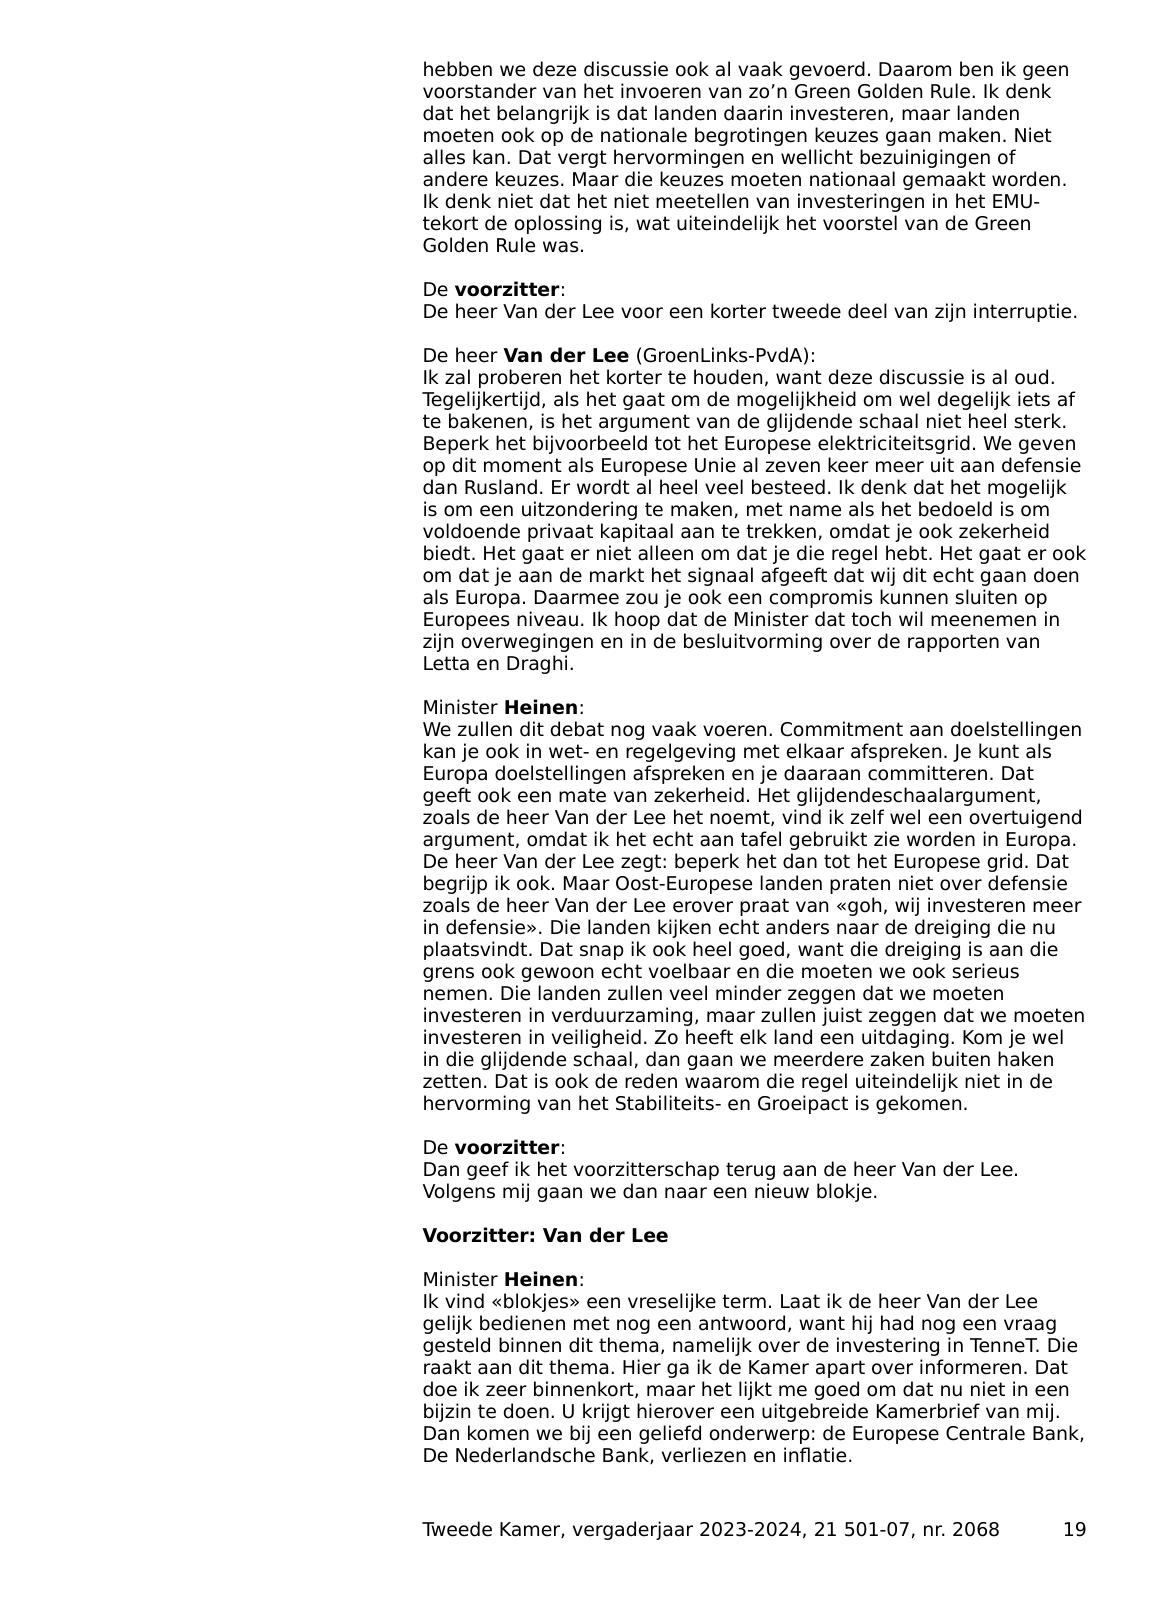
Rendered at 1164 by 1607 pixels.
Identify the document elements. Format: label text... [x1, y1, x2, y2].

text Minister Heinen: [422, 1269, 1087, 1291]
text De voorzitter: [422, 279, 1087, 301]
text hebben we deze discussie ook al vaak gevoerd. Daarom ben ik geen voorstander van het invoeren van zo’n Green Golden Rule. Ik denk dat het belangrijk is dat landen daarin investeren, maar landen moeten ook op de nationale begrotingen keuzes gaan maken. Niet alles kan. Dat vergt hervormingen en wellicht bezuinigingen of andere keuzes. Maar die keuzes moeten nationaal gemaakt worden. Ik denk niet dat het niet meetellen van investeringen in het EMU-tekort de oplossing is, wat uiteindelijk het voorstel van de Green Golden Rule was. [422, 59, 1087, 257]
text De heer Van der Lee (GroenLinks-PvdA): [422, 345, 1087, 367]
text Dan geef ik het voorzitterschap terug aan de heer Van der Lee. Volgens mij gaan we dan naar een nieuw blokje. [422, 1159, 1087, 1203]
text Dan komen we bij een geliefd onderwerp: de Europese Centrale Bank, De Nederlandsche Bank, verliezen en inflatie. [422, 1423, 1087, 1467]
text Ik zal proberen het korter te houden, want deze discussie is al oud. Tegelijkertijd, als het gaat om de mogelijkheid om wel degelijk iets af te bakenen, is het argument van de glijdende schaal niet heel sterk. Beperk het bijvoorbeeld tot het Europese elektriciteitsgrid. We geven op dit moment als Europese Unie al zeven keer meer uit aan defensie dan Rusland. Er wordt al heel veel besteed. Ik denk dat het mogelijk is om een uitzondering te maken, met name als het bedoeld is om voldoende privaat kapitaal aan te trekken, omdat je ook zekerheid biedt. Het gaat er niet alleen om dat je die regel hebt. Het gaat er ook om dat je aan de markt het signaal afgeeft dat wij dit echt gaan doen als Europa. Daarmee zou je ook een compromis kunnen sluiten op Europees niveau. Ik hoop dat de Minister dat toch wil meenemen in zijn overwegingen en in de besluitvorming over de rapporten van Letta en Draghi. [422, 367, 1087, 675]
text Voorzitter: Van der Lee [422, 1225, 1087, 1247]
text De heer Van der Lee voor een korter tweede deel van zijn interruptie. [422, 301, 1087, 323]
text Ik vind «blokjes» een vreselijke term. Laat ik de heer Van der Lee gelijk bedienen met nog een antwoord, want hij had nog een vraag gesteld binnen dit thema, namelijk over de investering in TenneT. Die raakt aan dit thema. Hier ga ik de Kamer apart over informeren. Dat doe ik zeer binnenkort, maar het lijkt me goed om dat nu niet in een bijzin te doen. U krijgt hierover een uitgebreide Kamerbrief van mij. [422, 1291, 1087, 1423]
text De voorzitter: [422, 1137, 1087, 1159]
text Minister Heinen: [422, 697, 1087, 719]
text We zullen dit debat nog vaak voeren. Commitment aan doelstellingen kan je ook in wet- en regelgeving met elkaar afspreken. Je kunt als Europa doelstellingen afspreken en je daaraan committeren. Dat geeft ook een mate van zekerheid. Het glijdendeschaalargument, zoals de heer Van der Lee het noemt, vind ik zelf wel een overtuigend argument, omdat ik het echt aan tafel gebruikt zie worden in Europa. De heer Van der Lee zegt: beperk het dan tot het Europese grid. Dat begrijp ik ook. Maar Oost-Europese landen praten niet over defensie zoals de heer Van der Lee erover praat van «goh, wij investeren meer in defensie». Die landen kijken echt anders naar de dreiging die nu plaatsvindt. Dat snap ik ook heel goed, want die dreiging is aan die grens ook gewoon echt voelbaar en die moeten we ook serieus nemen. Die landen zullen veel minder zeggen dat we moeten investeren in verduurzaming, maar zullen juist zeggen dat we moeten investeren in veiligheid. Zo heeft elk land een uitdaging. Kom je wel in die glijdende schaal, dan gaan we meerdere zaken buiten haken zetten. Dat is ook de reden waarom die regel uiteindelijk niet in de hervorming van het Stabiliteits- en Groeipact is gekomen. [422, 719, 1087, 1115]
